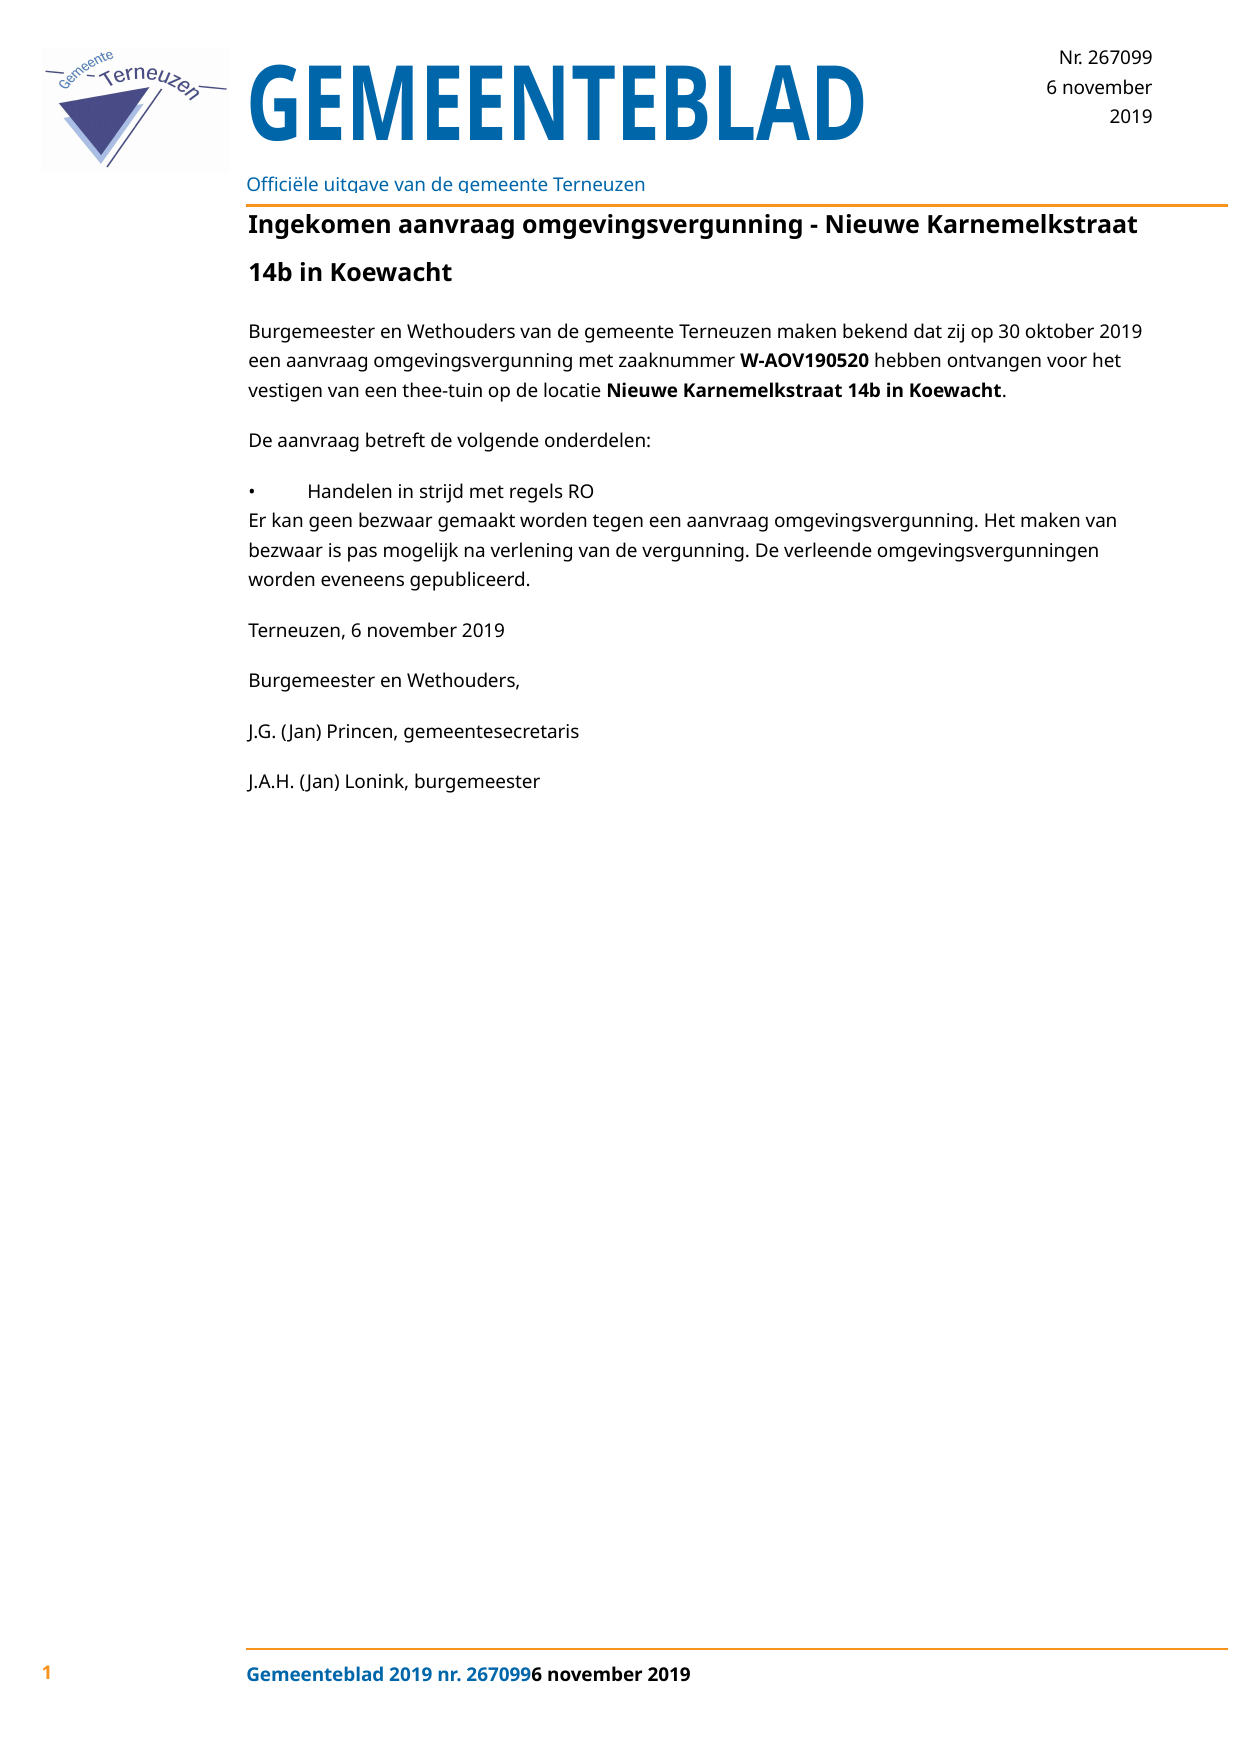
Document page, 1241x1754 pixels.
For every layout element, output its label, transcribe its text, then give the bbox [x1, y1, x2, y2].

picture [41, 47, 231, 172]
text Burgemeester en Wethouders, [248, 667, 1152, 693]
text J.A.H. (Jan) Lonink, burgemeester [248, 768, 1152, 794]
text J.G. (Jan) Princen, gemeentesecretaris [248, 718, 1152, 744]
text Ingekomen aanvraag omgevingsvergunning - Nieuwe Karnemelkstraat 14b in Koewacht [248, 207, 1152, 288]
text Terneuzen, 6 november 2019 [248, 617, 1152, 643]
text Er kan geen bezwaar gemaakt worden tegen een aanvraag omgevingsvergunning. Het maken van bezwaar is pas mogelijk na verlening van de vergunning. De verleende omgevingsvergunningen worden eveneens gepubliceerd. [248, 507, 1152, 592]
text Burgemeester en Wethouders van de gemeente Terneuzen maken bekend dat zij op 30 oktober 2019 een aanvraag omgevingsvergunning met zaaknummer W-AOV190520 hebben ontvangen voor het vestigen van een thee-tuin op de locatie Nieuwe Karnemelkstraat 14b in Koewacht. [248, 318, 1152, 403]
text De aanvraag betreft de volgende onderdelen: [248, 427, 1152, 453]
list Handelen in strijd met regels RO [248, 478, 1152, 504]
